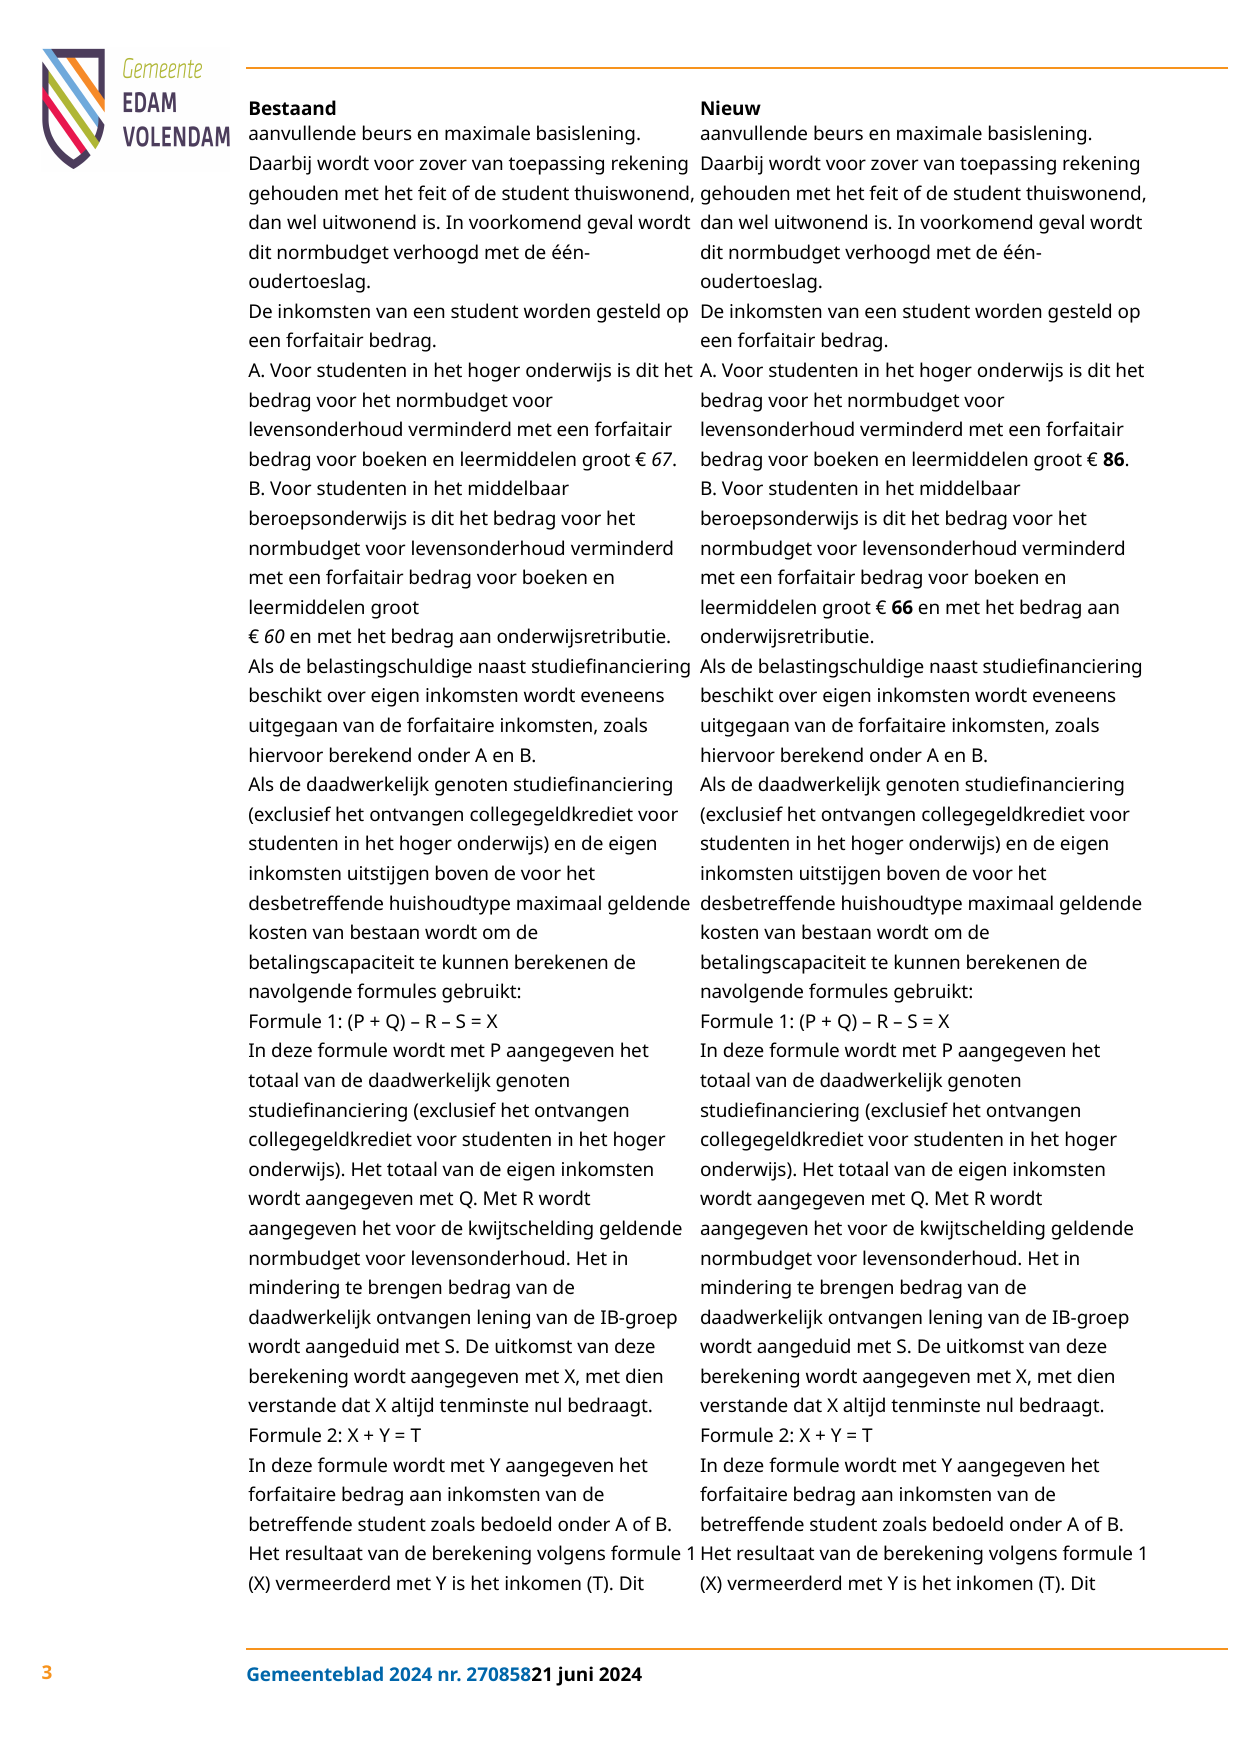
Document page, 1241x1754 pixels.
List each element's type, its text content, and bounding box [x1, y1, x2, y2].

picture [41, 47, 231, 172]
table_cell aanvullende beurs en maximale basislening. Daarbij wordt voor zover van toepassing rekening gehouden met het feit of de student thuiswonend, dan wel uitwonend is. In voorkomend geval wordt dit normbudget verhoogd met de één-oudertoeslag. De inkomsten van een student worden gesteld op een forfaitair bedrag. A. Voor studenten in het hoger onderwijs is dit het bedrag voor het normbudget voor levensonderhoud verminderd met een forfaitair bedrag voor boeken en leermiddelen groot € 86. B. Voor studenten in het middelbaar beroepsonderwijs is dit het bedrag voor het normbudget voor levensonderhoud verminderd met een forfaitair bedrag voor boeken en leermiddelen groot € 66 en met het bedrag aan onderwijsretributie. Als de belastingschuldige naast studiefinanciering beschikt over eigen inkomsten wordt eveneens uitgegaan van de forfaitaire inkomsten, zoals hiervoor berekend onder A en B. Als de daadwerkelijk genoten studiefinanciering (exclusief het ontvangen collegegeldkrediet voor studenten in het hoger onderwijs) en de eigen inkomsten uitstijgen boven de voor het desbetreffende huishoudtype maximaal geldende kosten van bestaan wordt om de betalingscapaciteit te kunnen berekenen de navolgende formules gebruikt: Formule 1: (P + Q) – R – S = X In deze formule wordt met P aangegeven het totaal van de daadwerkelijk genoten studiefinanciering (exclusief het ontvangen collegegeldkrediet voor studenten in het hoger onderwijs). Het totaal van de eigen inkomsten wordt aangegeven met Q. Met R wordt aangegeven het voor de kwijtschelding geldende normbudget voor levensonderhoud. Het in mindering te brengen bedrag van de daadwerkelijk ontvangen lening van de IB-groep wordt aangeduid met S. De uitkomst van deze berekening wordt aangegeven met X, met dien verstande dat X altijd tenminste nul bedraagt. Formule 2: X + Y = T In deze formule wordt met Y aangegeven het forfaitaire bedrag aan inkomsten van de betreffende student zoals bedoeld onder A of B. Het resultaat van de berekening volgens formule 1 (X) vermeerderd met Y is het inkomen (T). Dit [700, 121, 1152, 1596]
table_header Bestaand [248, 95, 700, 121]
table_cell aanvullende beurs en maximale basislening. Daarbij wordt voor zover van toepassing rekening gehouden met het feit of de student thuiswonend, dan wel uitwonend is. In voorkomend geval wordt dit normbudget verhoogd met de één-oudertoeslag. De inkomsten van een student worden gesteld op een forfaitair bedrag. A. Voor studenten in het hoger onderwijs is dit het bedrag voor het normbudget voor levensonderhoud verminderd met een forfaitair bedrag voor boeken en leermiddelen groot € 67. B. Voor studenten in het middelbaar beroepsonderwijs is dit het bedrag voor het normbudget voor levensonderhoud verminderd met een forfaitair bedrag voor boeken en leermiddelen groot € 60 en met het bedrag aan onderwijsretributie. Als de belastingschuldige naast studiefinanciering beschikt over eigen inkomsten wordt eveneens uitgegaan van de forfaitaire inkomsten, zoals hiervoor berekend onder A en B. Als de daadwerkelijk genoten studiefinanciering (exclusief het ontvangen collegegeldkrediet voor studenten in het hoger onderwijs) en de eigen inkomsten uitstijgen boven de voor het desbetreffende huishoudtype maximaal geldende kosten van bestaan wordt om de betalingscapaciteit te kunnen berekenen de navolgende formules gebruikt: Formule 1: (P + Q) – R – S = X In deze formule wordt met P aangegeven het totaal van de daadwerkelijk genoten studiefinanciering (exclusief het ontvangen collegegeldkrediet voor studenten in het hoger onderwijs). Het totaal van de eigen inkomsten wordt aangegeven met Q. Met R wordt aangegeven het voor de kwijtschelding geldende normbudget voor levensonderhoud. Het in mindering te brengen bedrag van de daadwerkelijk ontvangen lening van de IB-groep wordt aangeduid met S. De uitkomst van deze berekening wordt aangegeven met X, met dien verstande dat X altijd tenminste nul bedraagt. Formule 2: X + Y = T In deze formule wordt met Y aangegeven het forfaitaire bedrag aan inkomsten van de betreffende student zoals bedoeld onder A of B. Het resultaat van de berekening volgens formule 1 (X) vermeerderd met Y is het inkomen (T). Dit [248, 121, 700, 1596]
table_header Nieuw [700, 95, 1152, 121]
